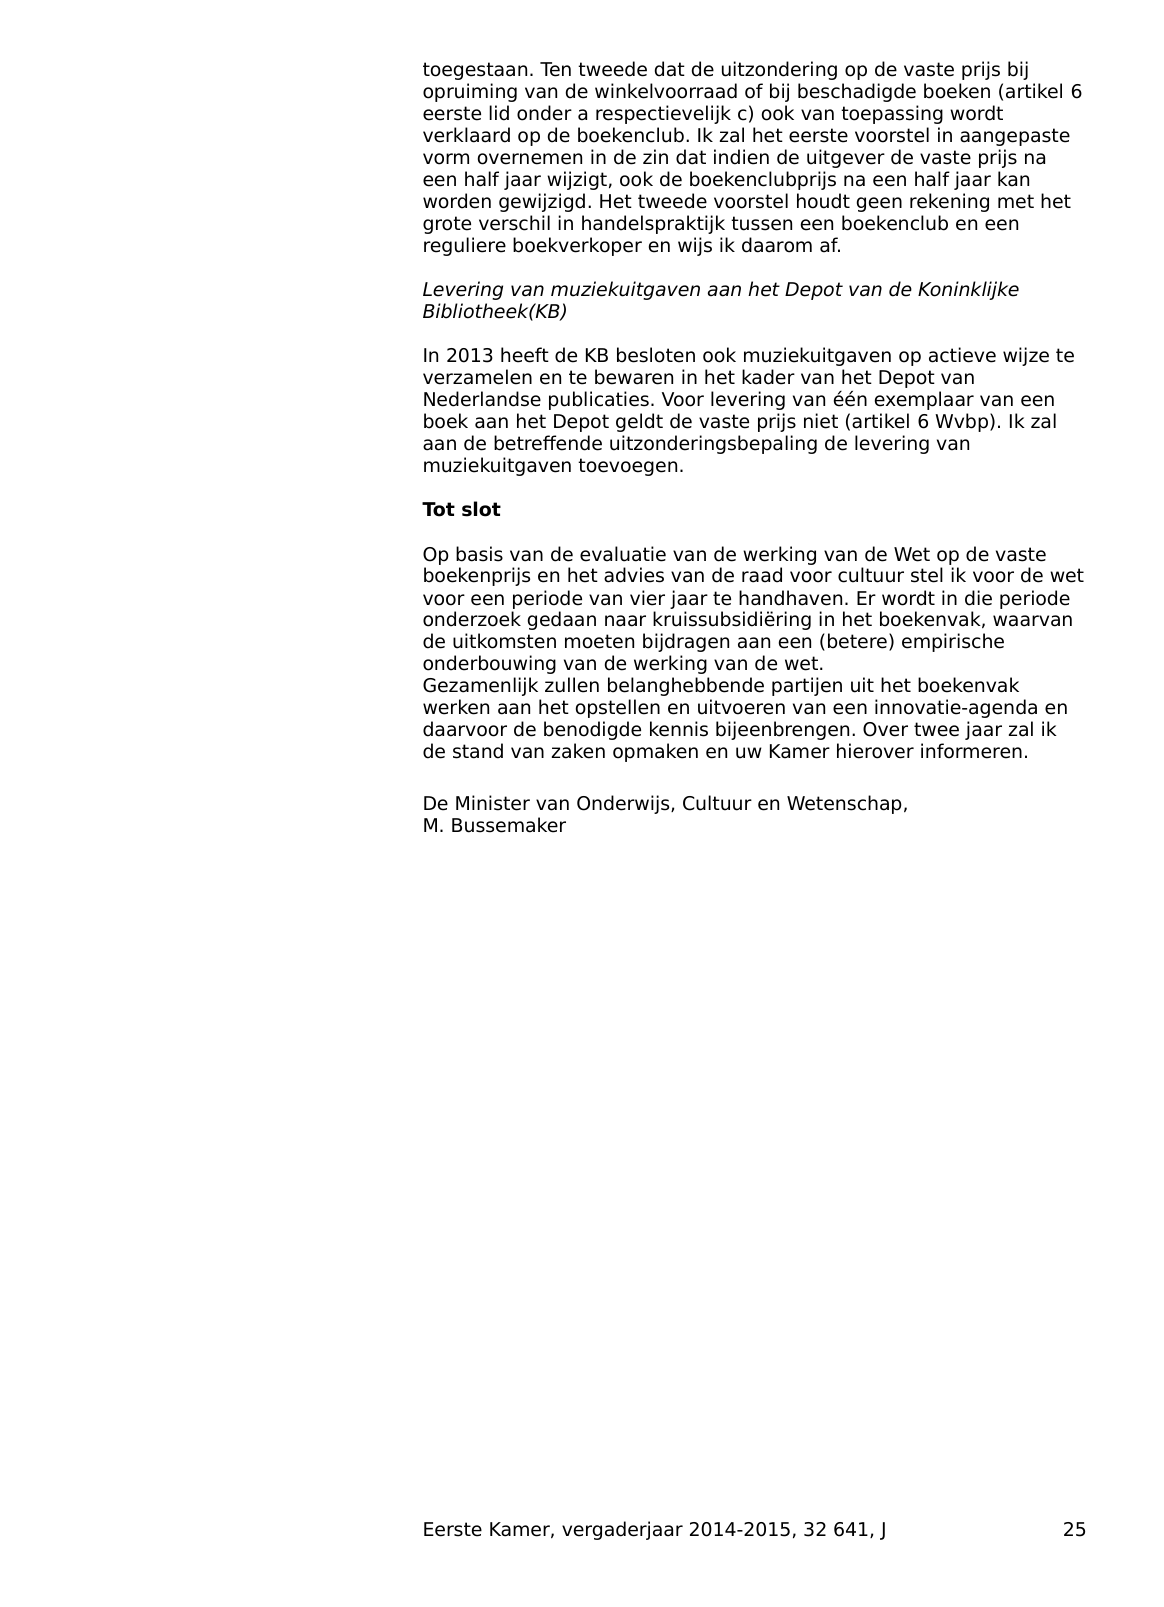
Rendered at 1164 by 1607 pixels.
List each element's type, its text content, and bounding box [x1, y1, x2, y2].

text In 2013 heeft de KB besloten ook muziekuitgaven op actieve wijze te verzamelen en te bewaren in het kader van het Depot van Nederlandse publicaties. Voor levering van één exemplaar van een boek aan het Depot geldt de vaste prijs niet (artikel 6 Wvbp). Ik zal aan de betreffende uitzonderingsbepaling de levering van muziekuitgaven toevoegen. [422, 345, 1087, 477]
text toegestaan. Ten tweede dat de uitzondering op de vaste prijs bij opruiming van de winkelvoorraad of bij beschadigde boeken (artikel 6 eerste lid onder a respectievelijk c) ook van toepassing wordt verklaard op de boekenclub. Ik zal het eerste voorstel in aangepaste vorm overnemen in de zin dat indien de uitgever de vaste prijs na een half jaar wijzigt, ook de boekenclubprijs na een half jaar kan worden gewijzigd. Het tweede voorstel houdt geen rekening met het grote verschil in handelspraktijk tussen een boekenclub en een reguliere boekverkoper en wijs ik daarom af. [422, 59, 1087, 257]
text Gezamenlijk zullen belanghebbende partijen uit het boekenvak werken aan het opstellen en uitvoeren van een innovatie-agenda en daarvoor de benodigde kennis bijeenbrengen. Over twee jaar zal ik de stand van zaken opmaken en uw Kamer hierover informeren. [422, 675, 1087, 763]
text De Minister van Onderwijs, Cultuur en Wetenschap, M. Bussemaker [422, 793, 1087, 837]
subtitle Levering van muziekuitgaven aan het Depot van de Koninklijke Bibliotheek(KB) [422, 279, 1087, 323]
subtitle Tot slot [422, 499, 1087, 521]
text Op basis van de evaluatie van de werking van de Wet op de vaste boekenprijs en het advies van de raad voor cultuur stel ik voor de wet voor een periode van vier jaar te handhaven. Er wordt in die periode onderzoek gedaan naar kruissubsidiëring in het boekenvak, waarvan de uitkomsten moeten bijdragen aan een (betere) empirische onderbouwing van de werking van de wet. [422, 543, 1087, 675]
